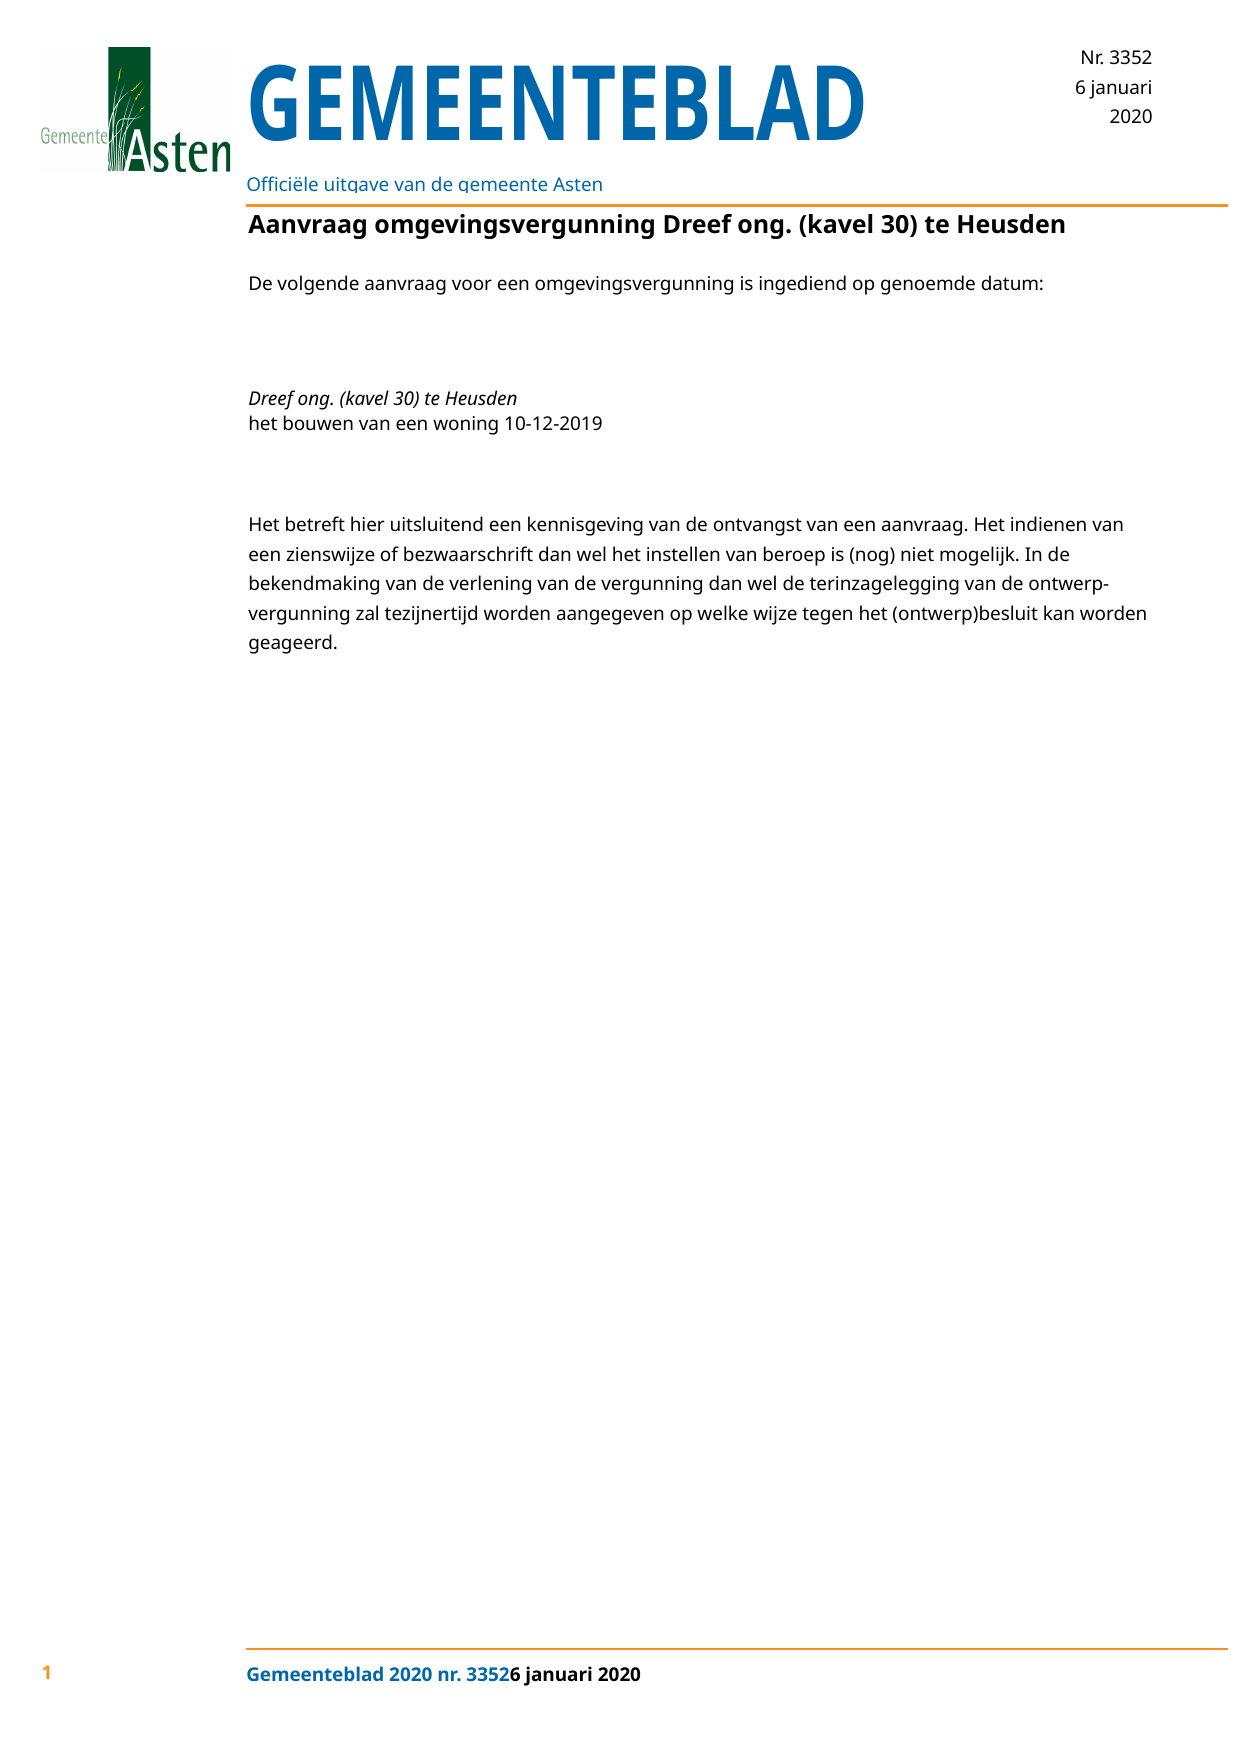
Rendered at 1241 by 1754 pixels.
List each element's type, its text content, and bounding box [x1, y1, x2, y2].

text De volgende aanvraag voor een omgevingsvergunning is ingediend op genoemde datum: [248, 270, 1152, 296]
text Dreef ong. (kavel 30) te Heusden [248, 385, 1152, 410]
text Aanvraag omgevingsvergunning Dreef ong. (kavel 30) te Heusden [248, 207, 1152, 241]
picture [41, 47, 231, 172]
text Het betreft hier uitsluitend een kennisgeving van de ontvangst van een aanvraag. Het indienen van een zienswijze of bezwaarschrift dan wel het instellen van beroep is (nog) niet mogelijk. In de bekendmaking van de verlening van de vergunning dan wel de terinzagelegging van de ontwerp-vergunning zal tezijnertijd worden aangegeven op welke wijze tegen het (ontwerp)besluit kan worden geageerd. [248, 511, 1152, 655]
text het bouwen van een woning 10-12-2019 [248, 410, 1152, 436]
